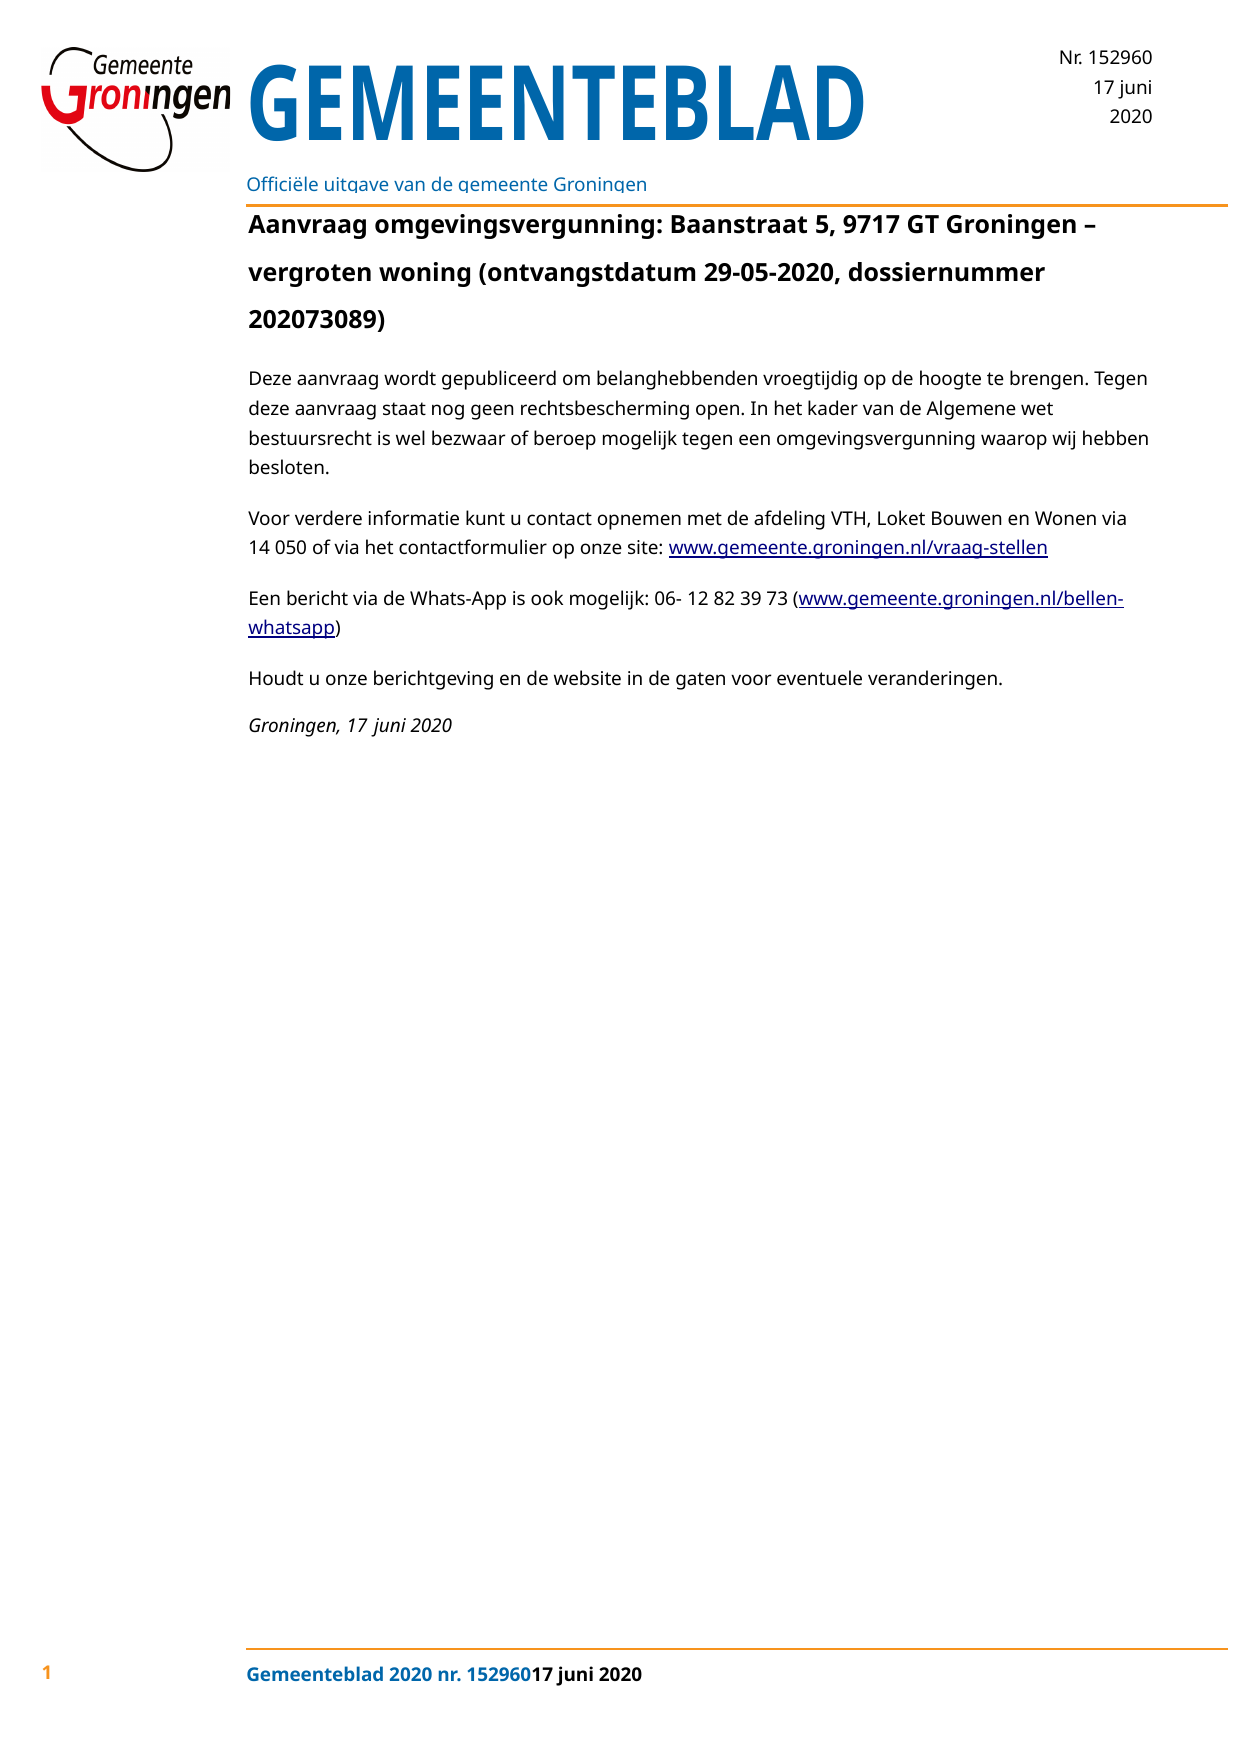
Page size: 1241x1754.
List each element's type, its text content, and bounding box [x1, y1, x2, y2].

text Deze aanvraag wordt gepubliceerd om belanghebbenden vroegtijdig op de hoogte te brengen. Tegen deze aanvraag staat nog geen rechtsbescherming open. In het kader van de Algemene wet bestuursrecht is wel bezwaar of beroep mogelijk tegen een omgevingsvergunning waarop wij hebben besloten. [248, 366, 1152, 480]
picture [41, 47, 231, 172]
text Een bericht via de Whats-App is ook mogelijk: 06- 12 82 39 73 (www.gemeente.groningen.nl/bellen-whatsapp) [248, 585, 1152, 640]
text Aanvraag omgevingsvergunning: Baanstraat 5, 9717 GT Groningen – vergroten woning (ontvangstdatum 29-05-2020, dossiernummer 202073089) [248, 207, 1152, 336]
text Voor verdere informatie kunt u contact opnemen met de afdeling VTH, Loket Bouwen en Wonen via 14 050 of via het contactformulier op onze site: www.gemeente.groningen.nl/vraag-stellen [248, 505, 1152, 560]
text Groningen, 17 juni 2020 [248, 712, 1152, 738]
text Houdt u onze berichtgeving en de website in de gaten voor eventuele veranderingen. [248, 665, 1152, 690]
